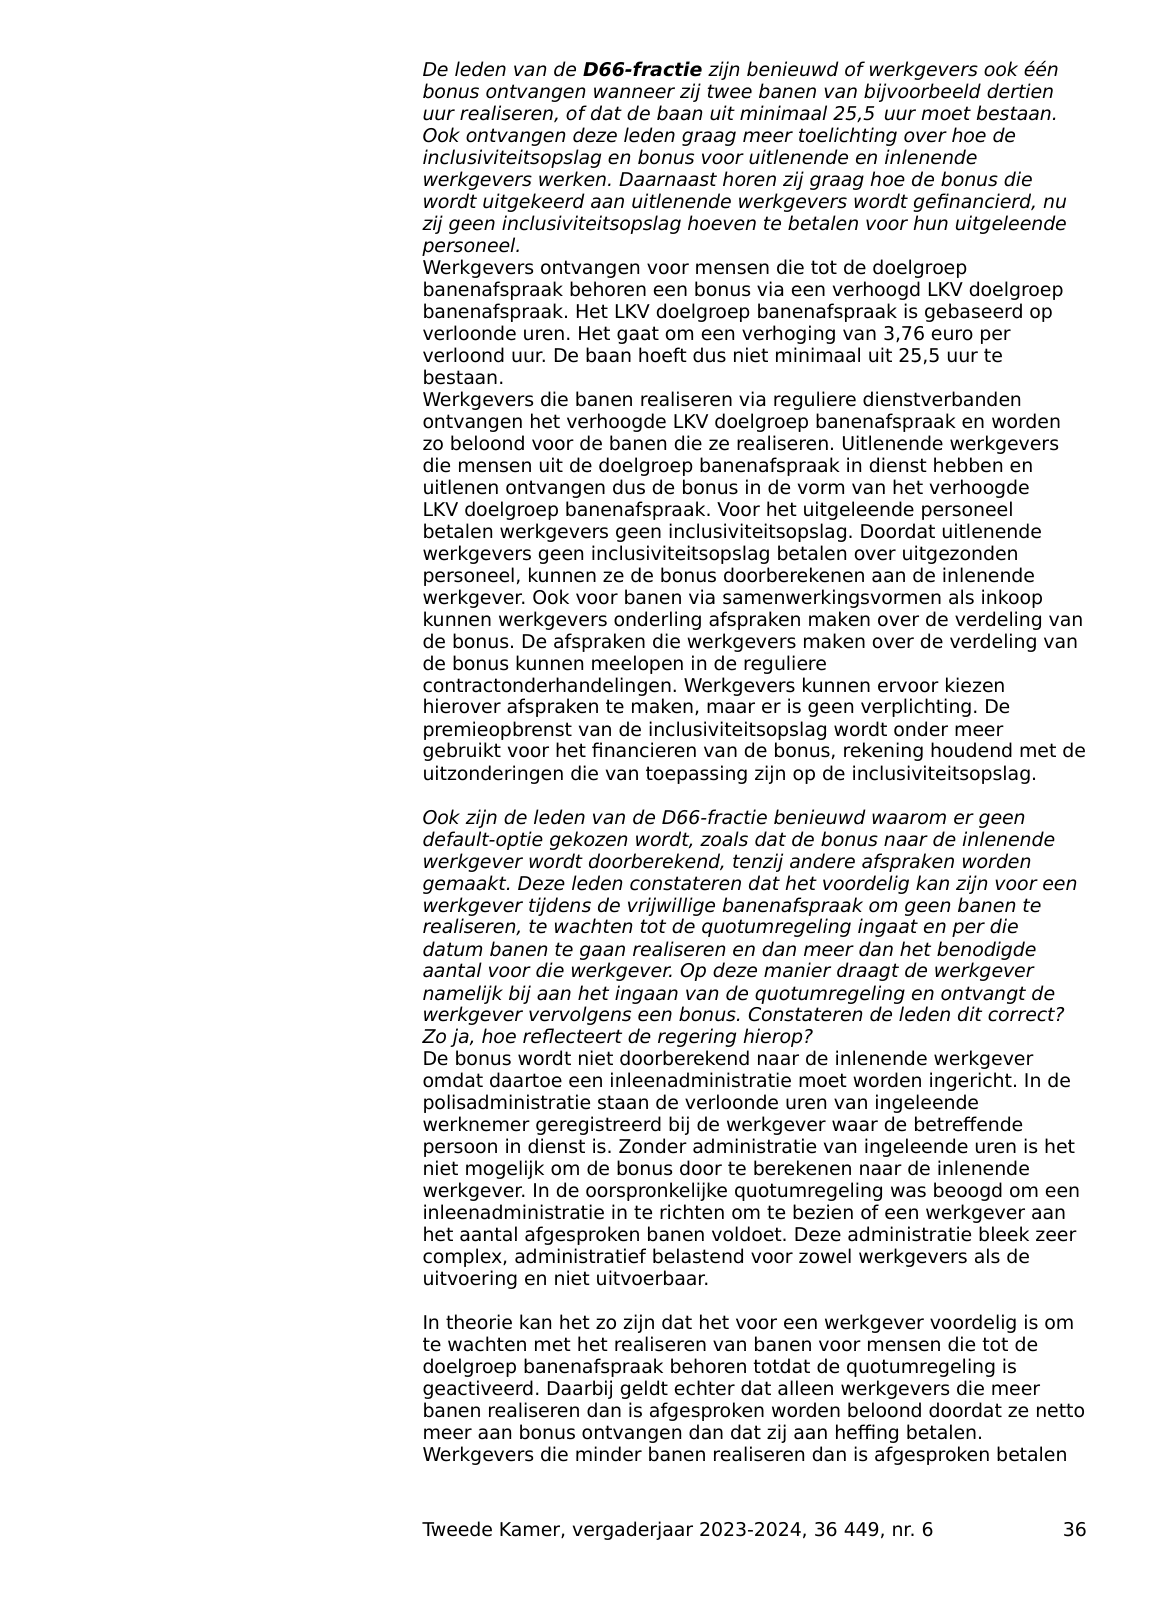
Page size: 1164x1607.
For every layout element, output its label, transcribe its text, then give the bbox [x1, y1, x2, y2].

text Werkgevers die banen realiseren via reguliere dienstverbanden ontvangen het verhoogde LKV doelgroep banenafspraak en worden zo beloond voor de banen die ze realiseren. Uitlenende werkgevers die mensen uit de doelgroep banenafspraak in dienst hebben en uitlenen ontvangen dus de bonus in de vorm van het verhoogde LKV doelgroep banenafspraak. Voor het uitgeleende personeel betalen werkgevers geen inclusiviteitsopslag. Doordat uitlenende werkgevers geen inclusiviteitsopslag betalen over uitgezonden personeel, kunnen ze de bonus doorberekenen aan de inlenende werkgever. Ook voor banen via samenwerkingsvormen als inkoop kunnen werkgevers onderling afspraken maken over de verdeling van de bonus. De afspraken die werkgevers maken over de verdeling van de bonus kunnen meelopen in de reguliere contractonderhandelingen. Werkgevers kunnen ervoor kiezen hierover afspraken te maken, maar er is geen verplichting. De premieopbrenst van de inclusiviteitsopslag wordt onder meer gebruikt voor het financieren van de bonus, rekening houdend met de uitzonderingen die van toepassing zijn op de inclusiviteitsopslag. [422, 389, 1087, 784]
text Werkgevers ontvangen voor mensen die tot de doelgroep banenafspraak behoren een bonus via een verhoogd LKV doelgroep banenafspraak. Het LKV doelgroep banenafspraak is gebaseerd op verloonde uren. Het gaat om een verhoging van 3,76 euro per verloond uur. De baan hoeft dus niet minimaal uit 25,5 uur te bestaan. [422, 257, 1087, 389]
text In theorie kan het zo zijn dat het voor een werkgever voordelig is om te wachten met het realiseren van banen voor mensen die tot de doelgroep banenafspraak behoren totdat de quotumregeling is geactiveerd. Daarbij geldt echter dat alleen werkgevers die meer banen realiseren dan is afgesproken worden beloond doordat ze netto meer aan bonus ontvangen dan dat zij aan heffing betalen. Werkgevers die minder banen realiseren dan is afgesproken betalen [422, 1312, 1087, 1466]
text Ook zijn de leden van de D66-fractie benieuwd waarom er geen default-optie gekozen wordt, zoals dat de bonus naar de inlenende werkgever wordt doorberekend, tenzij andere afspraken worden gemaakt. Deze leden constateren dat het voordelig kan zijn voor een werkgever tijdens de vrijwillige banenafspraak om geen banen te realiseren, te wachten tot de quotumregeling ingaat en per die datum banen te gaan realiseren en dan meer dan het benodigde aantal voor die werkgever. Op deze manier draagt de werkgever namelijk bij aan het ingaan van de quotumregeling en ontvangt de werkgever vervolgens een bonus. Constateren de leden dit correct? Zo ja, hoe reflecteert de regering hierop? [422, 807, 1087, 1048]
text De bonus wordt niet doorberekend naar de inlenende werkgever omdat daartoe een inleenadministratie moet worden ingericht. In de polisadministratie staan de verloonde uren van ingeleende werknemer geregistreerd bij de werkgever waar de betreffende persoon in dienst is. Zonder administratie van ingeleende uren is het niet mogelijk om de bonus door te berekenen naar de inlenende werkgever. In de oorspronkelijke quotumregeling was beoogd om een inleenadministratie in te richten om te bezien of een werkgever aan het aantal afgesproken banen voldoet. Deze administratie bleek zeer complex, administratief belastend voor zowel werkgevers als de uitvoering en niet uitvoerbaar. [422, 1048, 1087, 1290]
text De leden van de D66-fractie zijn benieuwd of werkgevers ook één bonus ontvangen wanneer zij twee banen van bijvoorbeeld dertien uur realiseren, of dat de baan uit minimaal 25,5 uur moet bestaan. Ook ontvangen deze leden graag meer toelichting over hoe de inclusiviteitsopslag en bonus voor uitlenende en inlenende werkgevers werken. Daarnaast horen zij graag hoe de bonus die wordt uitgekeerd aan uitlenende werkgevers wordt gefinancierd, nu zij geen inclusiviteitsopslag hoeven te betalen voor hun uitgeleende personeel. [422, 59, 1087, 257]
